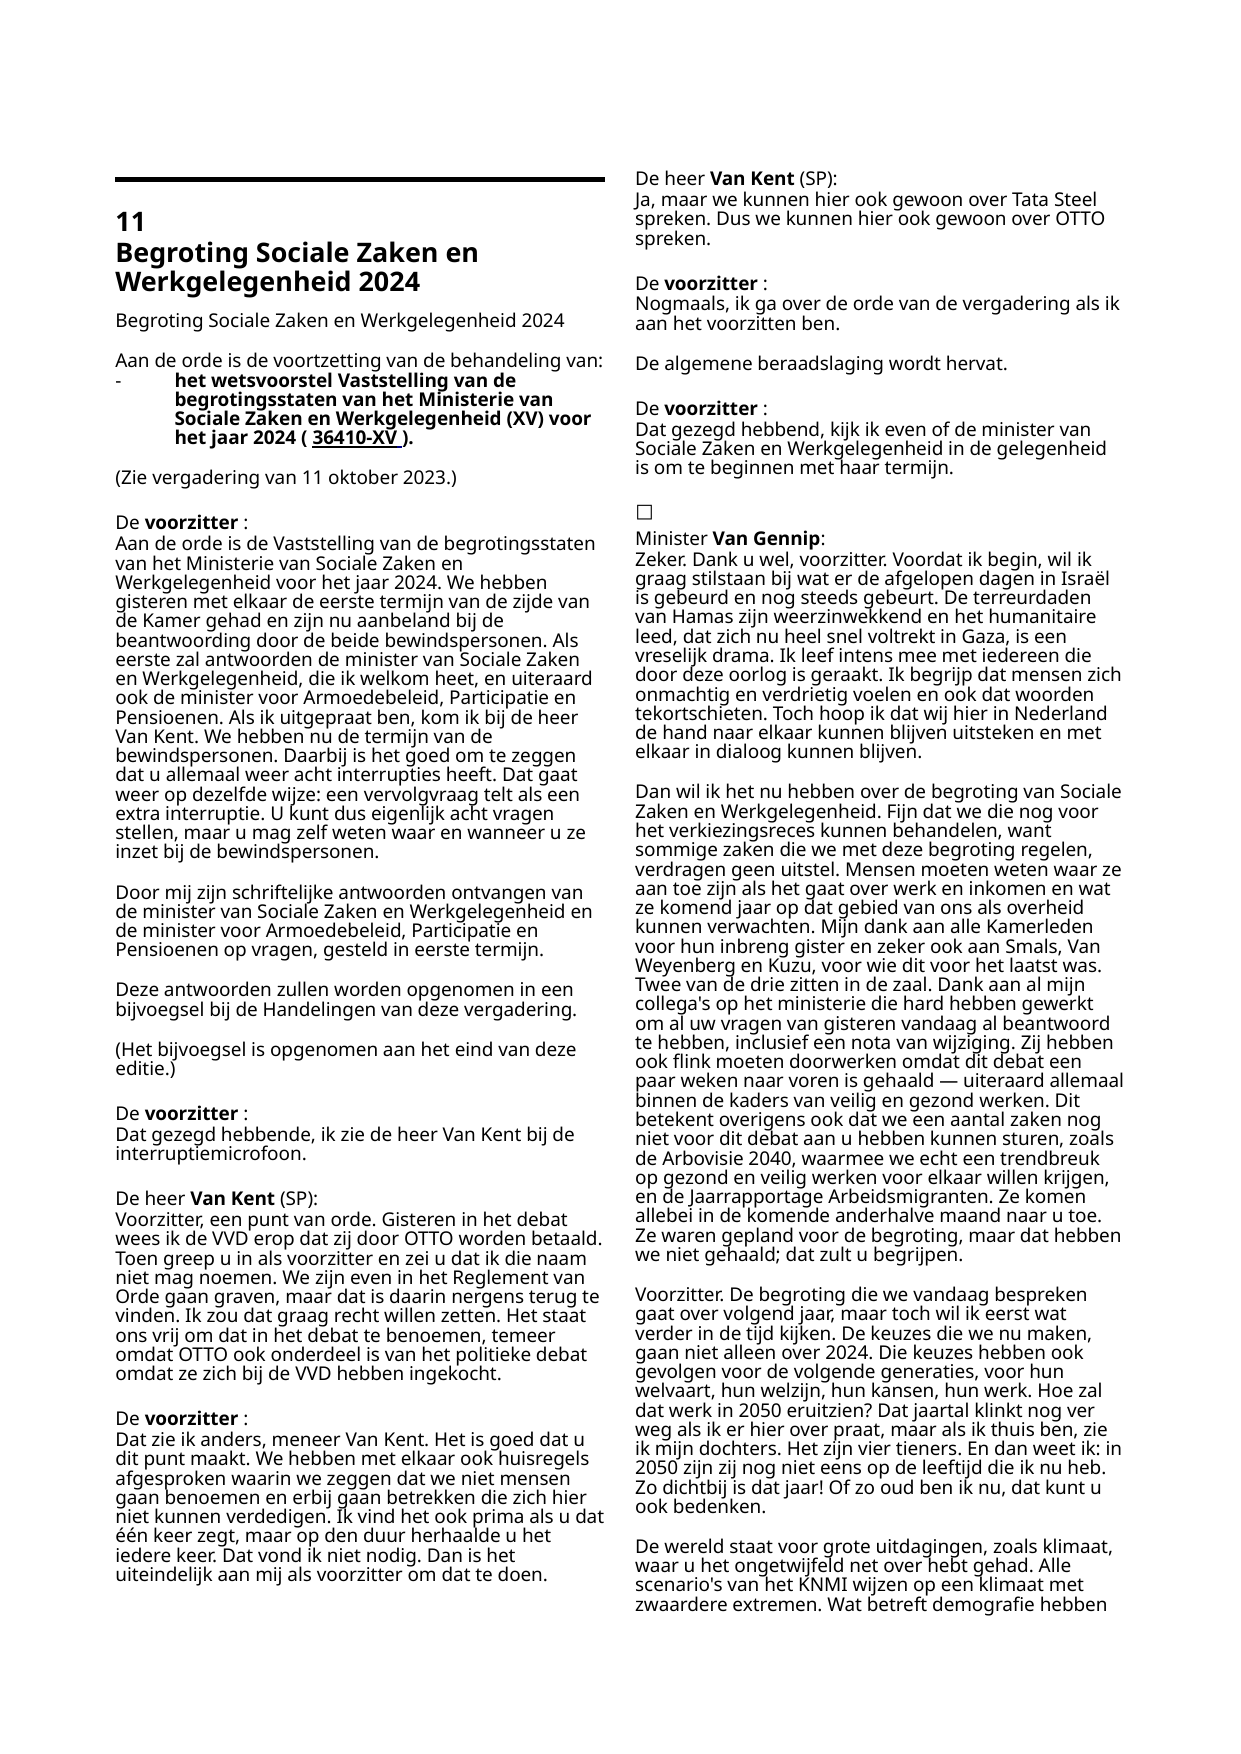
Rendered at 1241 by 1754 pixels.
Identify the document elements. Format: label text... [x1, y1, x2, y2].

text Voorzitter. De begroting die we vandaag bespreken gaat over volgend jaar, maar toch wil ik eerst wat verder in de tijd kijken. De keuzes die we nu maken, gaan niet alleen over 2024. Die keuzes hebben ook gevolgen voor de volgende generaties, voor hun welvaart, hun welzijn, hun kansen, hun werk. Hoe zal dat werk in 2050 eruitzien? Dat jaartal klinkt nog ver weg als ik er hier over praat, maar als ik thuis ben, zie ik mijn dochters. Het zijn vier tieners. En dan weet ik: in 2050 zijn zij nog niet eens op de leeftijd die ik nu heb. Zo dichtbij is dat jaar! Of zo oud ben ik nu, dat kunt u ook bedenken. [635, 1286, 1125, 1517]
text Begroting Sociale Zaken en Werkgelegenheid 2024 [115, 239, 605, 312]
text Voorzitter, een punt van orde. Gisteren in het debat wees ik de VVD erop dat zij door OTTO worden betaald. Toen greep u in als voorzitter en zei u dat ik die naam niet mag noemen. We zijn even in het Reglement van Orde gaan graven, maar dat is daarin nergens terug te vinden. Ik zou dat graag recht willen zetten. Het staat ons vrij om dat in het debat te benoemen, temeer omdat OTTO ook onderdeel is van het politieke debat omdat ze zich bij de VVD hebben ingekocht. [115, 1211, 605, 1384]
text Deze antwoorden zullen worden opgenomen in een bijvoegsel bij de Handelingen van deze vergadering. [115, 981, 605, 1020]
text Minister Van Gennip: [635, 525, 1125, 551]
text De voorzitter : [115, 1100, 605, 1126]
text Aan de orde is de Vaststelling van de begrotingsstaten van het Ministerie van Sociale Zaken en Werkgelegenheid voor het jaar 2024. We hebben gisteren met elkaar de eerste termijn van de zijde van de Kamer gehad en zijn nu aanbeland bij de beantwoording door de beide bewindspersonen. Als eerste zal antwoorden de minister van Sociale Zaken en Werkgelegenheid, die ik welkom heet, en uiteraard ook de minister voor Armoedebeleid, Participatie en Pensioenen. Als ik uitgepraat ben, kom ik bij de heer Van Kent. We hebben nu de termijn van de bewindspersonen. Daarbij is het goed om te zeggen dat u allemaal weer acht interrupties heeft. Dat gaat weer op dezelfde wijze: een vervolgvraag telt als een extra interruptie. U kunt dus eigenlijk acht vragen stellen, maar u mag zelf weten waar en wanneer u ze inzet bij de bewindspersonen. [115, 535, 605, 863]
text Dat gezegd hebbende, ik zie de heer Van Kent bij de interruptiemicrofoon. [115, 1126, 605, 1164]
text De wereld staat voor grote uitdagingen, zoals klimaat, waar u het ongetwijfeld net over hebt gehad. Alle scenario's van het KNMI wijzen op een klimaat met zwaardere extremen. Wat betreft demografie hebben [635, 1538, 1125, 1615]
text De voorzitter : [635, 270, 1125, 295]
text De heer Van Kent (SP): [115, 1185, 605, 1211]
text 11 [115, 203, 605, 239]
text Dat gezegd hebbend, kijk ik even of de minister van Sociale Zaken en Werkgelegenheid in de gelegenheid is om te beginnen met haar termijn. [635, 421, 1125, 478]
text De algemene beraadslaging wordt hervat. [635, 355, 1125, 374]
text De voorzitter : [115, 509, 605, 535]
text Ja, maar we kunnen hier ook gewoon over Tata Steel spreken. Dus we kunnen hier ook gewoon over OTTO spreken. [635, 191, 1125, 249]
text ⬜ [635, 499, 1125, 525]
text Dan wil ik het nu hebben over de begroting van Sociale Zaken en Werkgelegenheid. Fijn dat we die nog voor het verkiezingsreces kunnen behandelen, want sommige zaken die we met deze begroting regelen, verdragen geen uitstel. Mensen moeten weten waar ze aan toe zijn als het gaat over werk en inkomen en wat ze komend jaar op dat gebied van ons als overheid kunnen verwachten. Mijn dank aan alle Kamerleden voor hun inbreng gister en zeker ook aan Smals, Van Weyenberg en Kuzu, voor wie dit voor het laatst was. Twee van de drie zitten in de zaal. Dank aan al mijn collega's op het ministerie die hard hebben gewerkt om al uw vragen van gisteren vandaag al beantwoord te hebben, inclusief een nota van wijziging. Zij hebben ook flink moeten doorwerken omdat dit debat een paar weken naar voren is gehaald — uiteraard allemaal binnen de kaders van veilig en gezond werken. Dit betekent overigens ook dat we een aantal zaken nog niet voor dit debat aan u hebben kunnen sturen, zoals de Arbovisie 2040, waarmee we echt een trendbreuk op gezond en veilig werken voor elkaar willen krijgen, en de Jaarrapportage Arbeidsmigranten. Ze komen allebei in de komende anderhalve maand naar u toe. Ze waren gepland voor de begroting, maar dat hebben we niet gehaald; dat zult u begrijpen. [635, 783, 1125, 1265]
text Zeker. Dank u wel, voorzitter. Voordat ik begin, wil ik graag stilstaan bij wat er de afgelopen dagen in Israël is gebeurd en nog steeds gebeurt. De terreurdaden van Hamas zijn weerzinwekkend en het humanitaire leed, dat zich nu heel snel voltrekt in Gaza, is een vreselijk drama. Ik leef intens mee met iedereen die door deze oorlog is geraakt. Ik begrijp dat mensen zich onmachtig en verdrietig voelen en ook dat woorden tekortschieten. Toch hoop ik dat wij hier in Nederland de hand naar elkaar kunnen blijven uitsteken en met elkaar in dialoog kunnen blijven. [635, 551, 1125, 763]
text Nogmaals, ik ga over de orde van de vergadering als ik aan het voorzitten ben. [635, 295, 1125, 334]
list het wetsvoorstel Vaststelling van de begrotingsstaten van het Ministerie van Sociale Zaken en Werkgelegenheid (XV) voor het jaar 2024 ( 36410-XV ). [115, 372, 605, 449]
text De voorzitter : [115, 1405, 605, 1431]
text Dat zie ik anders, meneer Van Kent. Het is goed dat u dit punt maakt. We hebben met elkaar ook huisregels afgesproken waarin we zeggen dat we niet mensen gaan benoemen en erbij gaan betrekken die zich hier niet kunnen verdedigen. Ik vind het ook prima als u dat één keer zegt, maar op den duur herhaalde u het iedere keer. Dat vond ik niet nodig. Dan is het uiteindelijk aan mij als voorzitter om dat te doen. [115, 1431, 605, 1585]
text (Het bijvoegsel is opgenomen aan het eind van deze editie.) [115, 1041, 605, 1079]
text Door mij zijn schriftelijke antwoorden ontvangen van de minister van Sociale Zaken en Werkgelegenheid en de minister voor Armoedebeleid, Participatie en Pensioenen op vragen, gesteld in eerste termijn. [115, 884, 605, 961]
text (Zie vergadering van 11 oktober 2023.) [115, 469, 605, 489]
text De voorzitter : [635, 395, 1125, 421]
text Begroting Sociale Zaken en Werkgelegenheid 2024 [115, 312, 605, 332]
text De heer Van Kent (SP): [635, 165, 1125, 191]
text Aan de orde is de voortzetting van de behandeling van: [115, 352, 605, 372]
